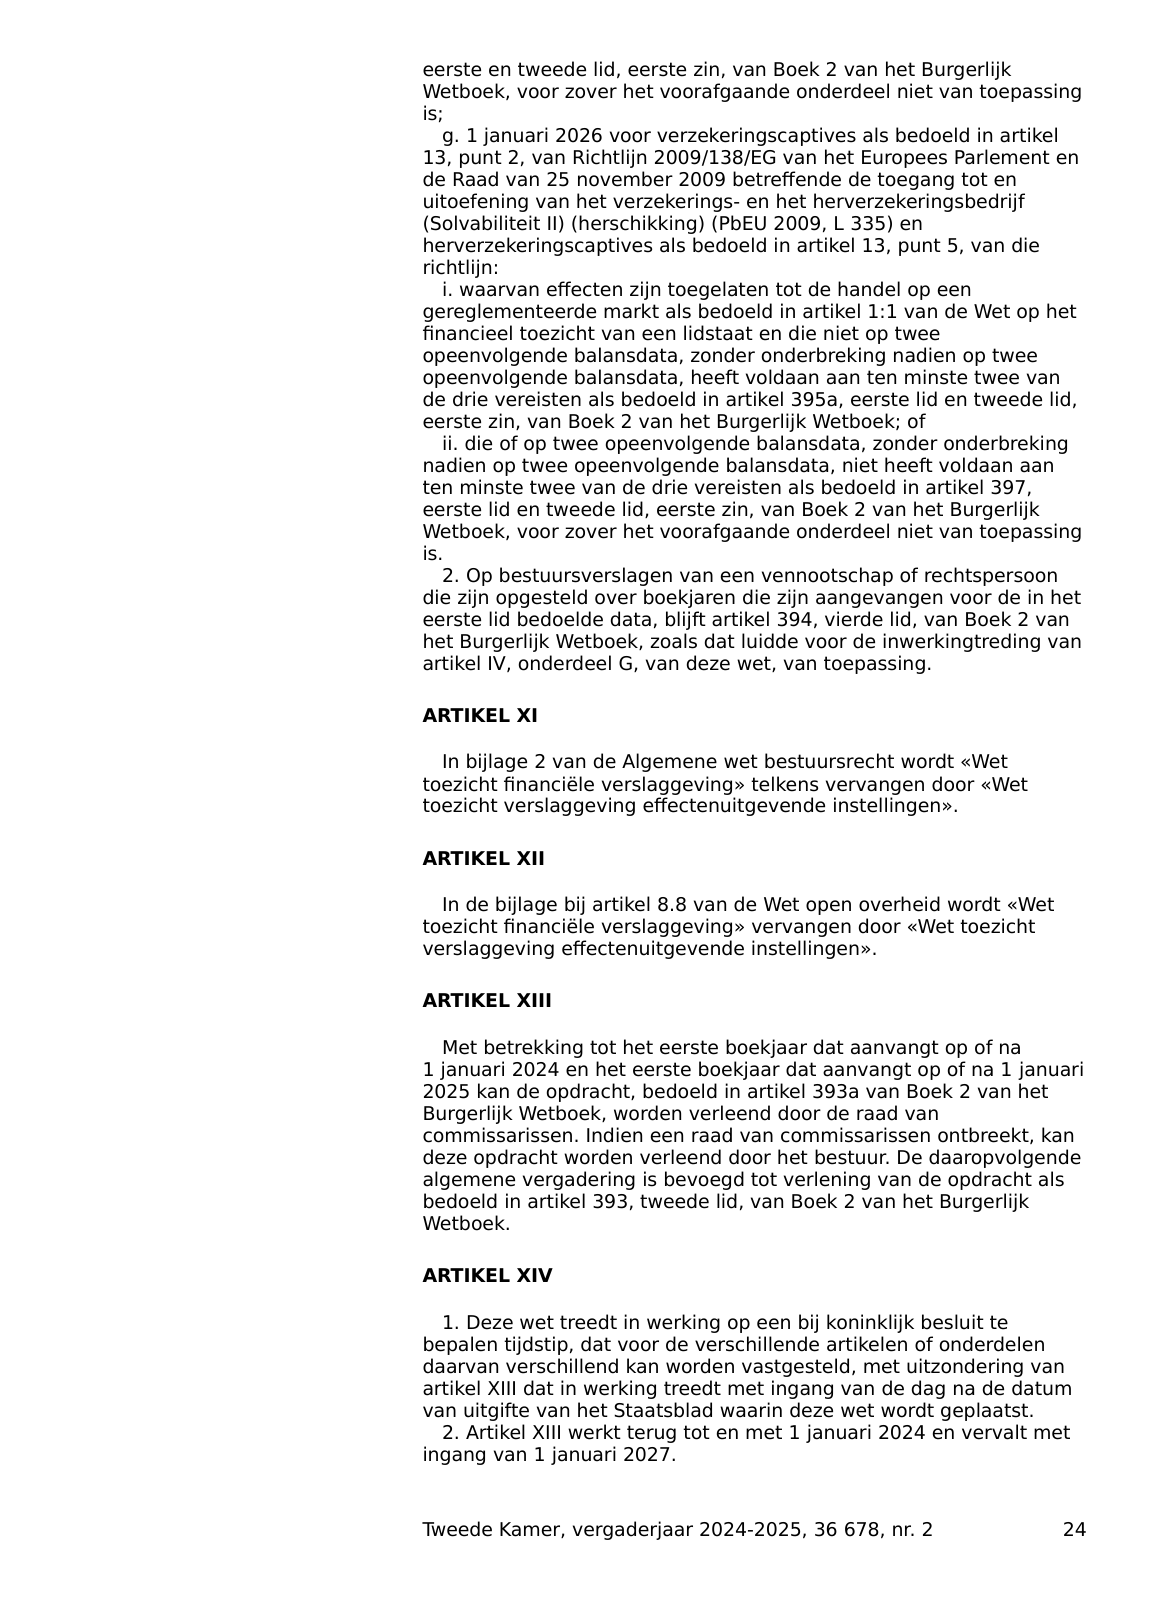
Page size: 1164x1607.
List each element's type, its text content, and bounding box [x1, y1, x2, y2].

text i. waarvan effecten zijn toegelaten tot de handel op een gereglementeerde markt als bedoeld in artikel 1:1 van de Wet op het financieel toezicht van een lidstaat en die niet op twee opeenvolgende balansdata, zonder onderbreking nadien op twee opeenvolgende balansdata, heeft voldaan aan ten minste twee van de drie vereisten als bedoeld in artikel 395a, eerste lid en tweede lid, eerste zin, van Boek 2 van het Burgerlijk Wetboek; of [422, 279, 1087, 433]
subtitle ARTIKEL XII [422, 847, 1087, 869]
text ii. die of op twee opeenvolgende balansdata, zonder onderbreking nadien op twee opeenvolgende balansdata, niet heeft voldaan aan ten minste twee van de drie vereisten als bedoeld in artikel 397, eerste lid en tweede lid, eerste zin, van Boek 2 van het Burgerlijk Wetboek, voor zover het voorafgaande onderdeel niet van toepassing is. [422, 433, 1087, 564]
text In de bijlage bij artikel 8.8 van de Wet open overheid wordt «Wet toezicht financiële verslaggeving» vervangen door «Wet toezicht verslaggeving effectenuitgevende instellingen». [422, 894, 1087, 960]
subtitle ARTIKEL XIII [422, 990, 1087, 1012]
text eerste en tweede lid, eerste zin, van Boek 2 van het Burgerlijk Wetboek, voor zover het voorafgaande onderdeel niet van toepassing is; [422, 59, 1087, 125]
text g. 1 januari 2026 voor verzekeringscaptives als bedoeld in artikel 13, punt 2, van Richtlijn 2009/138/EG van het Europees Parlement en de Raad van 25 november 2009 betreffende de toegang tot en uitoefening van het verzekerings- en het herverzekeringsbedrijf (Solvabiliteit II) (herschikking) (PbEU 2009, L 335) en herverzekeringscaptives als bedoeld in artikel 13, punt 5, van die richtlijn: [422, 125, 1087, 279]
text 1. Deze wet treedt in werking op een bij koninklijk besluit te bepalen tijdstip, dat voor de verschillende artikelen of onderdelen daarvan verschillend kan worden vastgesteld, met uitzondering van artikel XIII dat in werking treedt met ingang van de dag na de datum van uitgifte van het Staatsblad waarin deze wet wordt geplaatst. [422, 1312, 1087, 1422]
text Met betrekking tot het eerste boekjaar dat aanvangt op of na 1 januari 2024 en het eerste boekjaar dat aanvangt op of na 1 januari 2025 kan de opdracht, bedoeld in artikel 393a van Boek 2 van het Burgerlijk Wetboek, worden verleend door de raad van commissarissen. Indien een raad van commissarissen ontbreekt, kan deze opdracht worden verleend door het bestuur. De daaropvolgende algemene vergadering is bevoegd tot verlening van de opdracht als bedoeld in artikel 393, tweede lid, van Boek 2 van het Burgerlijk Wetboek. [422, 1037, 1087, 1235]
text 2. Artikel XIII werkt terug tot en met 1 januari 2024 en vervalt met ingang van 1 januari 2027. [422, 1422, 1087, 1466]
text In bijlage 2 van de Algemene wet bestuursrecht wordt «Wet toezicht financiële verslaggeving» telkens vervangen door «Wet toezicht verslaggeving effectenuitgevende instellingen». [422, 751, 1087, 817]
text 2. Op bestuursverslagen van een vennootschap of rechtspersoon die zijn opgesteld over boekjaren die zijn aangevangen voor de in het eerste lid bedoelde data, blijft artikel 394, vierde lid, van Boek 2 van het Burgerlijk Wetboek, zoals dat luidde voor de inwerkingtreding van artikel IV, onderdeel G, van deze wet, van toepassing. [422, 564, 1087, 674]
subtitle ARTIKEL XI [422, 704, 1087, 726]
subtitle ARTIKEL XIV [422, 1265, 1087, 1287]
